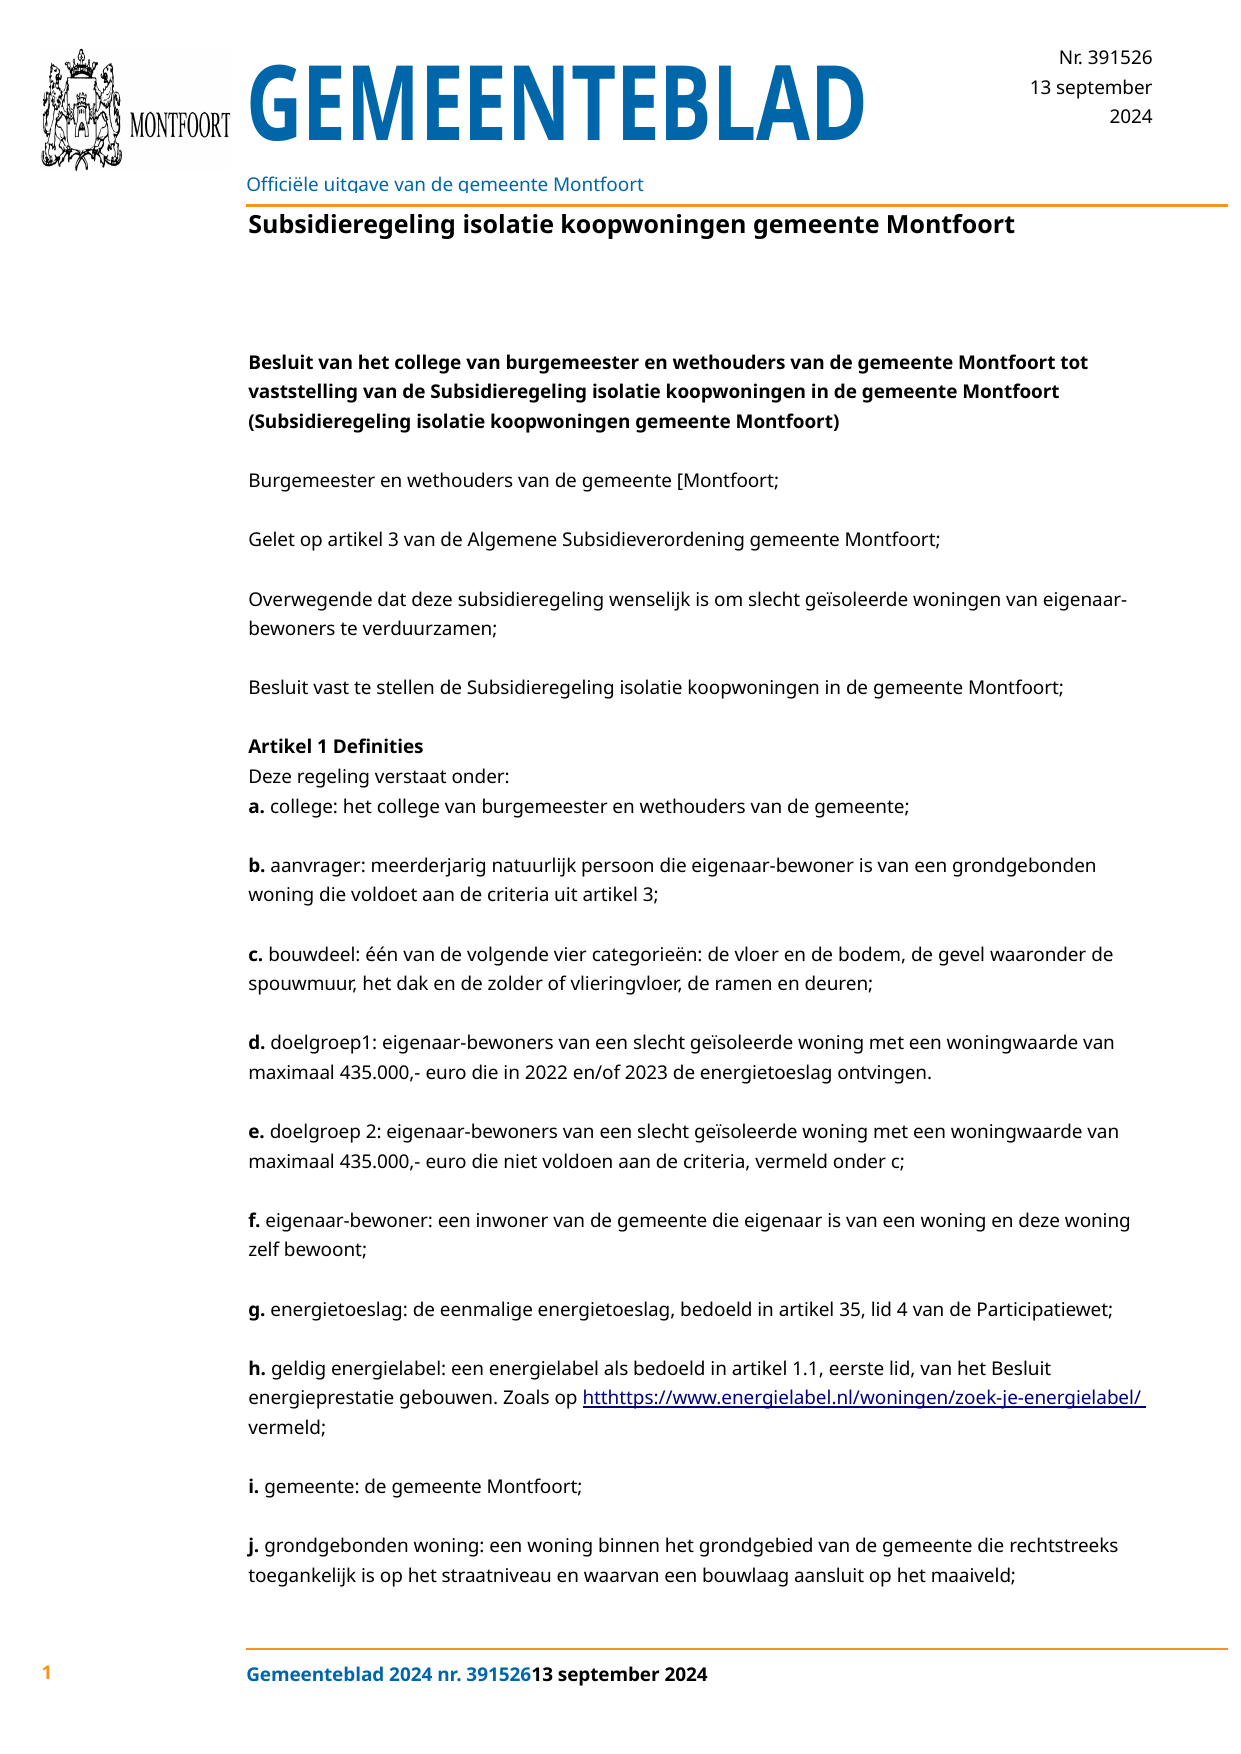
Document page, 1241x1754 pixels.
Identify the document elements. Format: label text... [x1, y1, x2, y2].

text e. doelgroep 2: eigenaar-bewoners van een slecht geïsoleerde woning met een woningwaarde van maximaal 435.000,- euro die niet voldoen aan de criteria, vermeld onder c; [248, 1118, 1152, 1174]
text Deze regeling verstaat onder: [248, 763, 1152, 789]
text Besluit vast te stellen de Subsidieregeling isolatie koopwoningen in de gemeente Montfoort; [248, 674, 1152, 700]
text Burgemeester en wethouders van de gemeente [Montfoort; [248, 467, 1152, 493]
text h. geldig energielabel: een energielabel als bedoeld in artikel 1.1, eerste lid, van het Besluit energieprestatie gebouwen. Zoals op htthttps://www.energielabel.nl/woningen/zoek-je-energielabel/ vermeld; [248, 1355, 1152, 1440]
text g. energietoeslag: de eenmalige energietoeslag, bedoeld in artikel 35, lid 4 van de Participatiewet; [248, 1296, 1152, 1322]
text a. college: het college van burgemeester en wethouders van de gemeente; [248, 793, 1152, 819]
text j. grondgebonden woning: een woning binnen het grondgebied van de gemeente die rechtstreeks toegankelijk is op het straatniveau en waarvan een bouwlaag aansluit op het maaiveld; [248, 1532, 1152, 1588]
text b. aanvrager: meerderjarig natuurlijk persoon die eigenaar-bewoner is van een grondgebonden woning die voldoet aan de criteria uit artikel 3; [248, 852, 1152, 907]
text c. bouwdeel: één van de volgende vier categorieën: de vloer en de bodem, de gevel waaronder de spouwmuur, het dak en de zolder of vlieringvloer, de ramen en deuren; [248, 941, 1152, 996]
text d. doelgroep1: eigenaar-bewoners van een slecht geïsoleerde woning met een woningwaarde van maximaal 435.000,- euro die in 2022 en/of 2023 de energietoeslag ontvingen. [248, 1029, 1152, 1085]
text Artikel 1 Definities [248, 734, 1152, 759]
text Besluit van het college van burgemeester en wethouders van de gemeente Montfoort tot vaststelling van de Subsidieregeling isolatie koopwoningen in de gemeente Montfoort (Subsidieregeling isolatie koopwoningen gemeente Montfoort) [248, 349, 1152, 434]
picture [41, 47, 231, 172]
text f. eigenaar-bewoner: een inwoner van de gemeente die eigenaar is van een woning en deze woning zelf bewoont; [248, 1207, 1152, 1262]
text i. gemeente: de gemeente Montfoort; [248, 1473, 1152, 1499]
text Overwegende dat deze subsidieregeling wenselijk is om slecht geïsoleerde woningen van eigenaar-bewoners te verduurzamen; [248, 586, 1152, 641]
text Subsidieregeling isolatie koopwoningen gemeente Montfoort [248, 207, 1152, 241]
text Gelet op artikel 3 van de Algemene Subsidieverordening gemeente Montfoort; [248, 527, 1152, 552]
